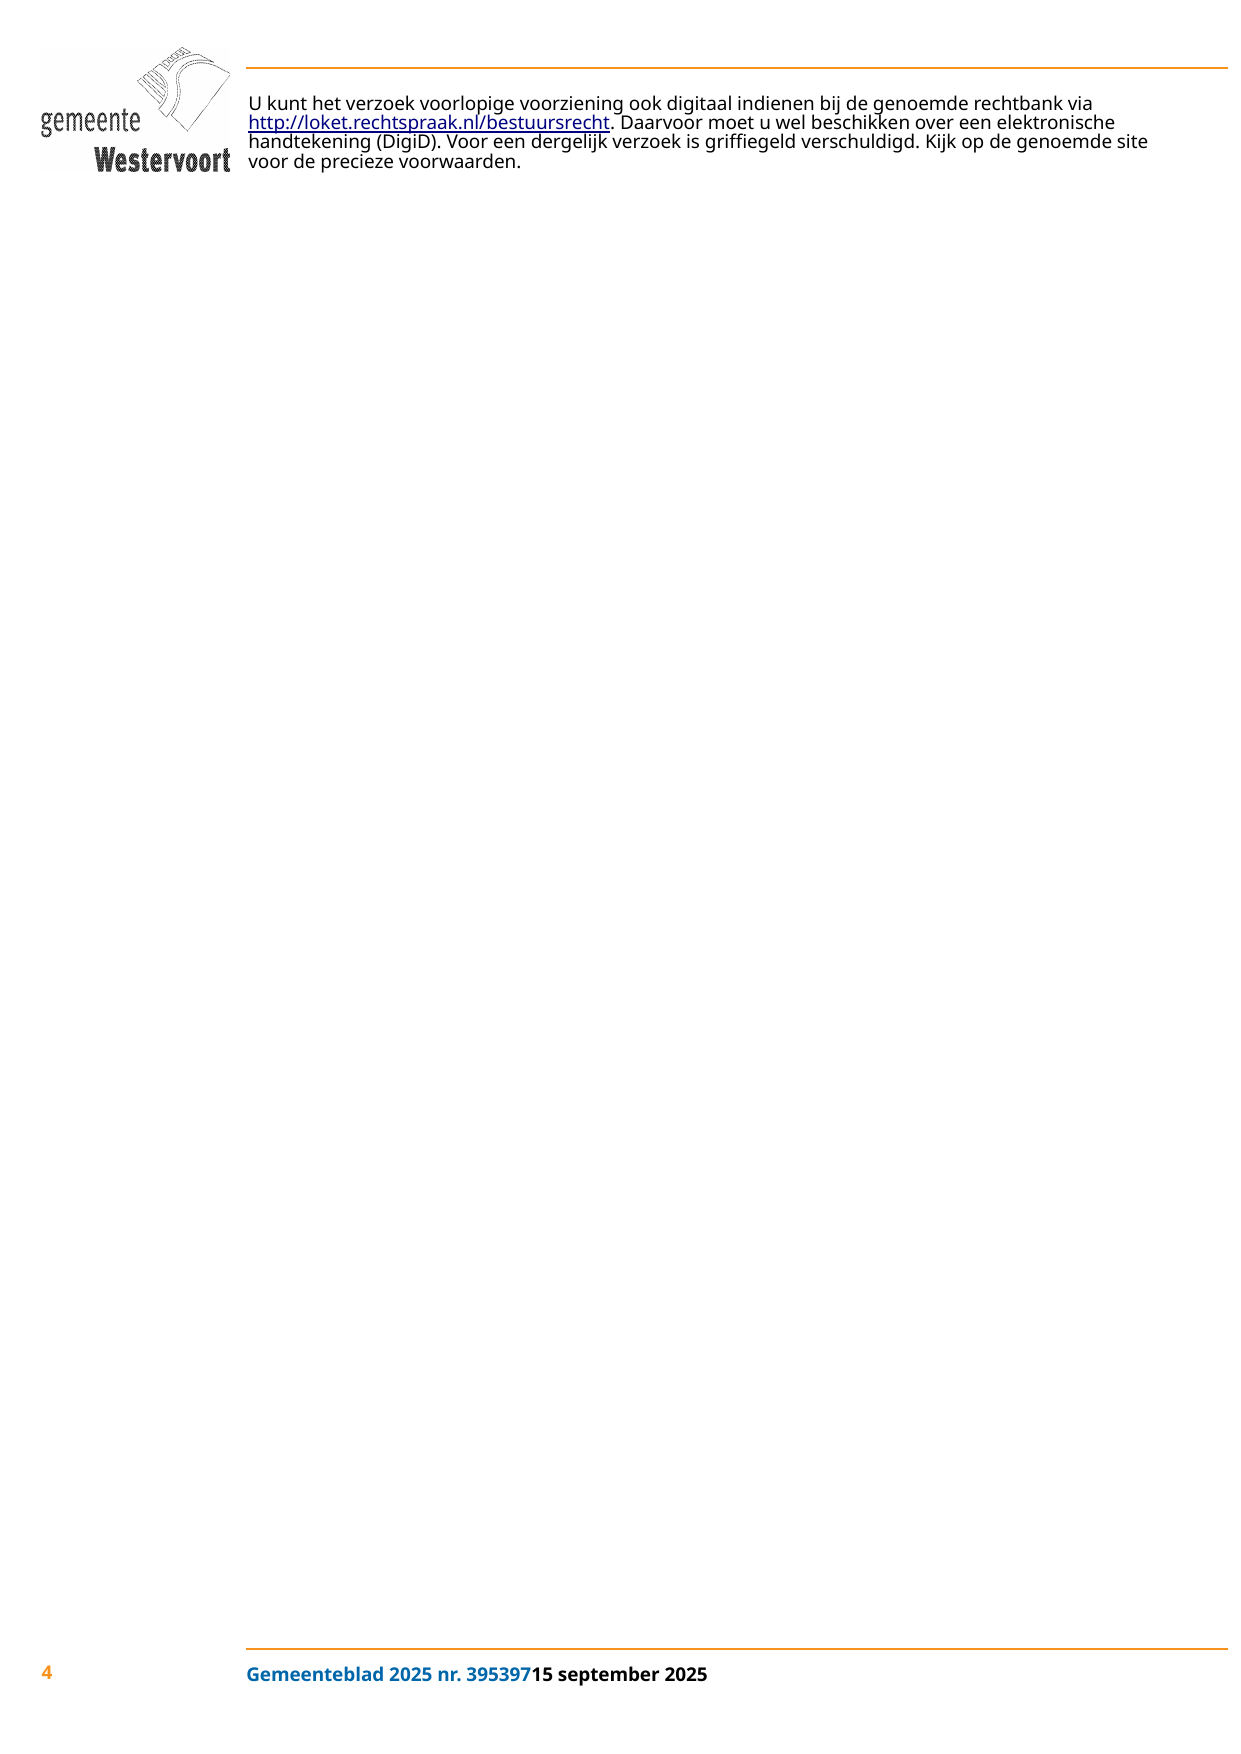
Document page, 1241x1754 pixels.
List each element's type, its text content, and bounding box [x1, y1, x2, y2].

text U kunt het verzoek voorlopige voorziening ook digitaal indienen bij de genoemde rechtbank via http://loket.rechtspraak.nl/bestuursrecht. Daarvoor moet u wel beschikken over een elektronische handtekening (DigiD). Voor een dergelijk verzoek is griffiegeld verschuldigd. Kijk op de genoemde site voor de precieze voorwaarden. [248, 95, 1152, 172]
picture [41, 47, 231, 172]
